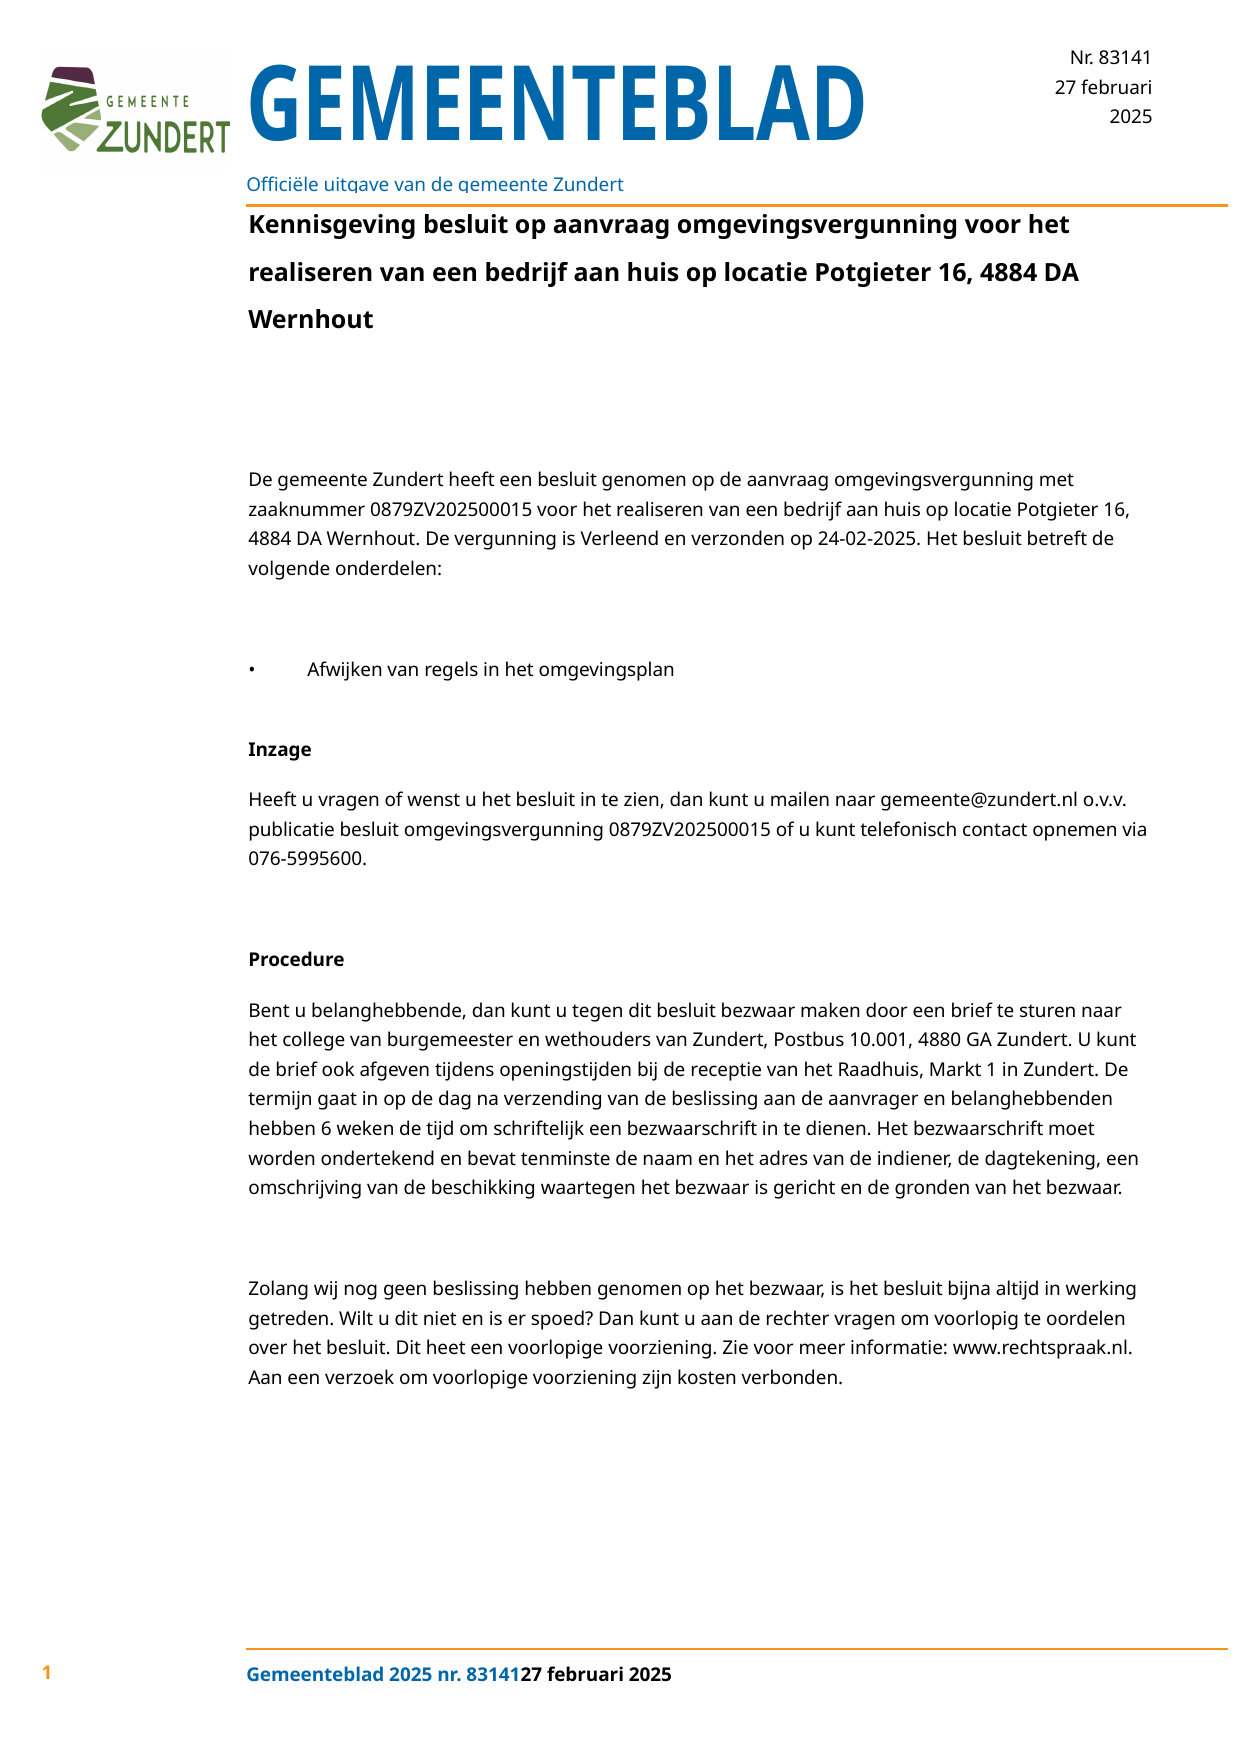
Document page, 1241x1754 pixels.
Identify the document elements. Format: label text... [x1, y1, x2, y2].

text Heeft u vragen of wenst u het besluit in te zien, dan kunt u mailen naar gemeente@zundert.nl o.v.v. publicatie besluit omgevingsvergunning 0879ZV202500015 of u kunt telefonisch contact opnemen via 076-5995600. [248, 786, 1152, 871]
text De gemeente Zundert heeft een besluit genomen op de aanvraag omgevingsvergunning met zaaknummer 0879ZV202500015 voor het realiseren van een bedrijf aan huis op locatie Potgieter 16, 4884 DA Wernhout. De vergunning is Verleend en verzonden op 24-02-2025. Het besluit betreft de volgende onderdelen: [248, 466, 1152, 581]
text Inzage [248, 736, 1152, 762]
text Kennisgeving besluit op aanvraag omgevingsvergunning voor het realiseren van een bedrijf aan huis op locatie Potgieter 16, 4884 DA Wernhout [248, 207, 1152, 336]
text Bent u belanghebbende, dan kunt u tegen dit besluit bezwaar maken door een brief te sturen naar het college van burgemeester en wethouders van Zundert, Postbus 10.001, 4880 GA Zundert. U kunt de brief ook afgeven tijdens openingstijden bij de receptie van het Raadhuis, Markt 1 in Zundert. De termijn gaat in op de dag na verzending van de beslissing aan de aanvrager en belanghebbenden hebben 6 weken de tijd om schriftelijk een bezwaarschrift in te dienen. Het bezwaarschrift moet worden ondertekend en bevat tenminste de naam en het adres van de indiener, de dagtekening, een omschrijving van de beschikking waartegen het bezwaar is gericht en de gronden van het bezwaar. [248, 997, 1152, 1200]
list Afwijken van regels in het omgevingsplan [248, 656, 1152, 682]
text Procedure [248, 946, 1152, 972]
picture [41, 47, 231, 172]
text Zolang wij nog geen beslissing hebben genomen op het bezwaar, is het besluit bijna altijd in werking getreden. Wilt u dit niet en is er spoed? Dan kunt u aan de rechter vragen om voorlopig te oordelen over het besluit. Dit heet een voorlopige voorziening. Zie voor meer informatie: www.rechtspraak.nl. Aan een verzoek om voorlopige voorziening zijn kosten verbonden. [248, 1275, 1152, 1389]
